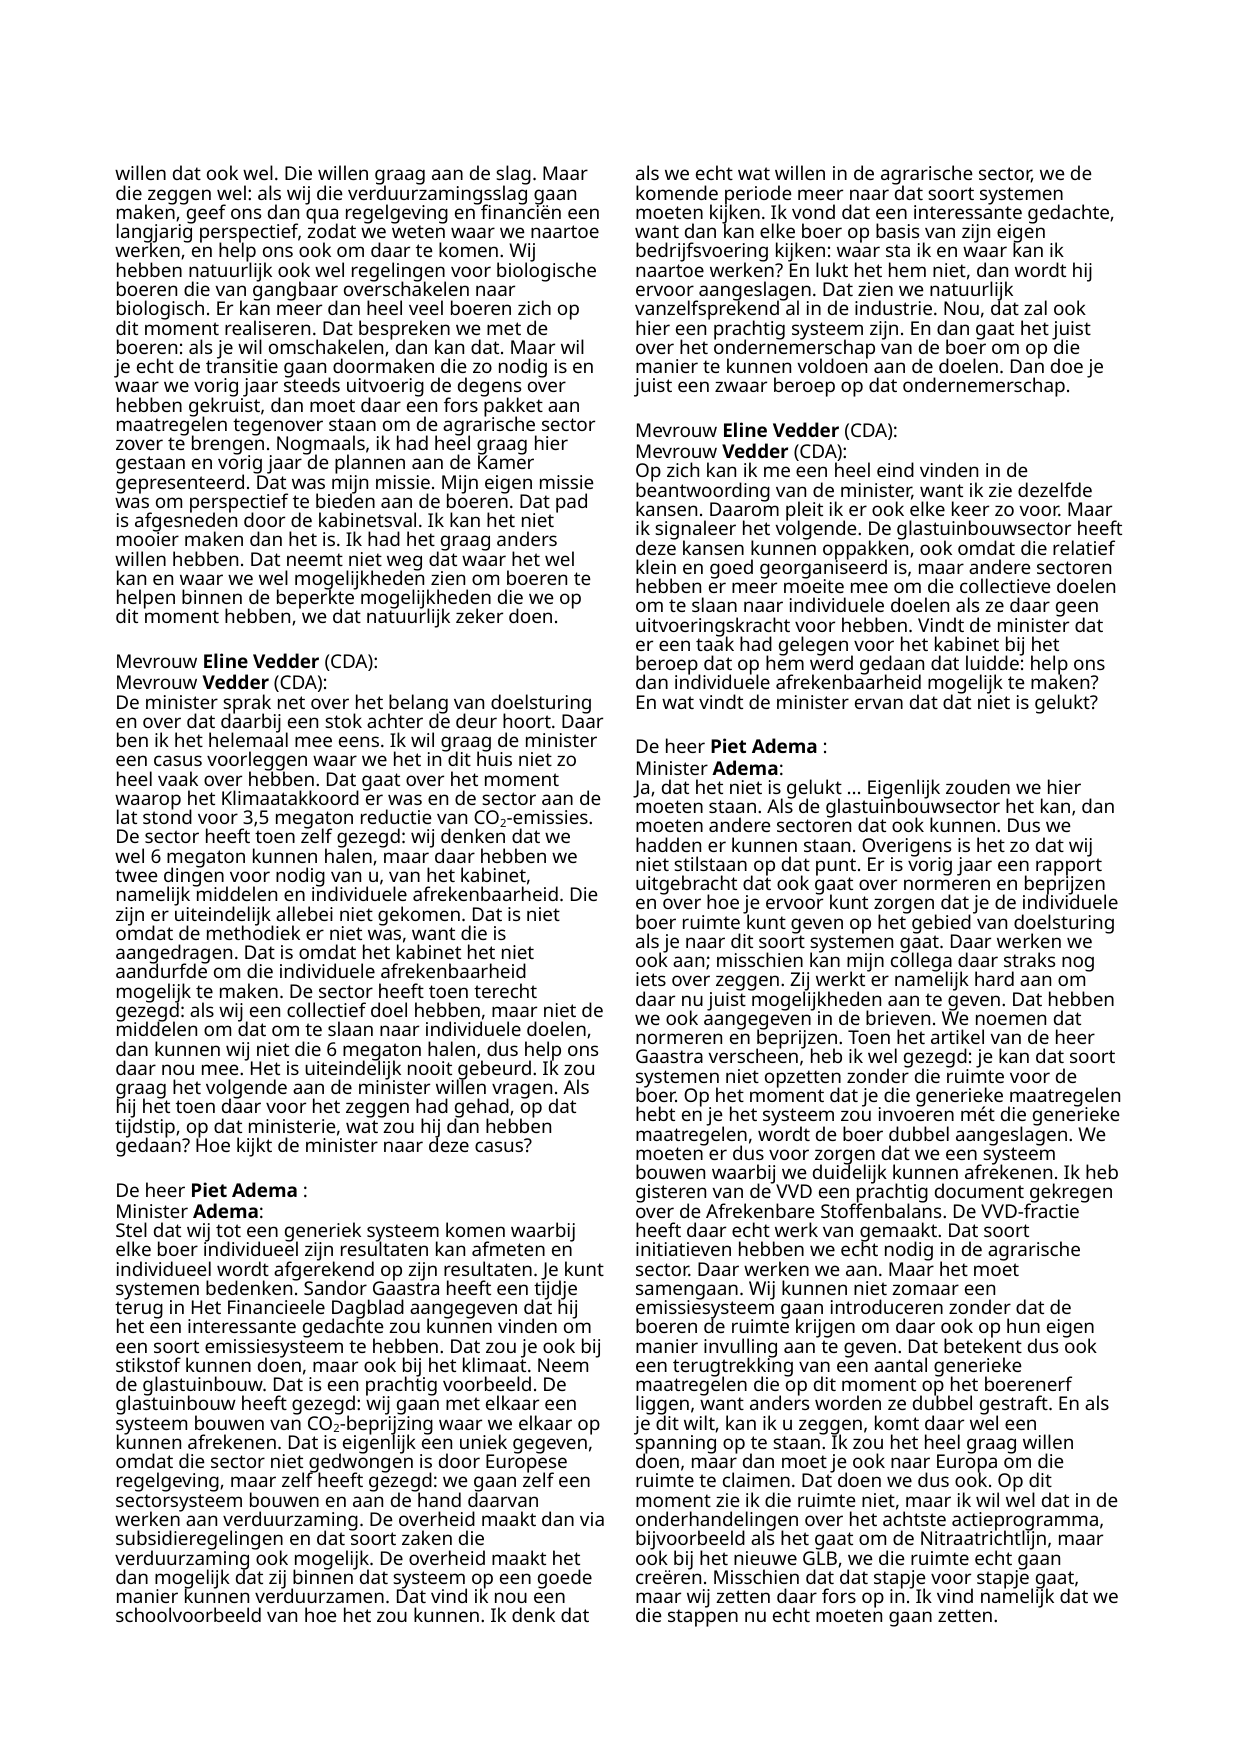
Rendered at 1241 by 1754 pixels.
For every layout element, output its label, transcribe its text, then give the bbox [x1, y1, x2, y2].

text Minister Adema: [115, 1203, 605, 1222]
text willen dat ook wel. Die willen graag aan de slag. Maar die zeggen wel: als wij die verduurzamingsslag gaan maken, geef ons dan qua regelgeving en financiën een langjarig perspectief, zodat we weten waar we naartoe werken, en help ons ook om daar te komen. Wij hebben natuurlijk ook wel regelingen voor biologische boeren die van gangbaar overschakelen naar biologisch. Er kan meer dan heel veel boeren zich op dit moment realiseren. Dat bespreken we met de boeren: als je wil omschakelen, dan kan dat. Maar wil je echt de transitie gaan doormaken die zo nodig is en waar we vorig jaar steeds uitvoerig de degens over hebben gekruist, dan moet daar een fors pakket aan maatregelen tegenover staan om de agrarische sector zover te brengen. Nogmaals, ik had heel graag hier gestaan en vorig jaar de plannen aan de Kamer gepresenteerd. Dat was mijn missie. Mijn eigen missie was om perspectief te bieden aan de boeren. Dat pad is afgesneden door de kabinetsval. Ik kan het niet mooier maken dan het is. Ik had het graag anders willen hebben. Dat neemt niet weg dat waar het wel kan en waar we wel mogelijkheden zien om boeren te helpen binnen de beperkte mogelijkheden die we op dit moment hebben, we dat natuurlijk zeker doen. [115, 165, 605, 628]
text Mevrouw Eline Vedder (CDA): [115, 649, 605, 674]
text Ja, dat het niet is gelukt ... Eigenlijk zouden we hier moeten staan. Als de glastuinbouwsector het kan, dan moeten andere sectoren dat ook kunnen. Dus we hadden er kunnen staan. Overigens is het zo dat wij niet stilstaan op dat punt. Er is vorig jaar een rapport uitgebracht dat ook gaat over normeren en beprijzen en over hoe je ervoor kunt zorgen dat je de individuele boer ruimte kunt geven op het gebied van doelsturing als je naar dit soort systemen gaat. Daar werken we ook aan; misschien kan mijn collega daar straks nog iets over zeggen. Zij werkt er namelijk hard aan om daar nu juist mogelijkheden aan te geven. Dat hebben we ook aangegeven in de brieven. We noemen dat normeren en beprijzen. Toen het artikel van de heer Gaastra verscheen, heb ik wel gezegd: je kan dat soort systemen niet opzetten zonder die ruimte voor de boer. Op het moment dat je die generieke maatregelen hebt en je het systeem zou invoeren mét die generieke maatregelen, wordt de boer dubbel aangeslagen. We moeten er dus voor zorgen dat we een systeem bouwen waarbij we duidelijk kunnen afrekenen. Ik heb gisteren van de VVD een prachtig document gekregen over de Afrekenbare Stoffenbalans. De VVD-fractie heeft daar echt werk van gemaakt. Dat soort initiatieven hebben we echt nodig in de agrarische sector. Daar werken we aan. Maar het moet samengaan. Wij kunnen niet zomaar een emissiesysteem gaan introduceren zonder dat de boeren de ruimte krijgen om daar ook op hun eigen manier invulling aan te geven. Dat betekent dus ook een terugtrekking van een aantal generieke maatregelen die op dit moment op het boerenerf liggen, want anders worden ze dubbel gestraft. En als je dit wilt, kan ik u zeggen, komt daar wel een spanning op te staan. Ik zou het heel graag willen doen, maar dan moet je ook naar Europa om die ruimte te claimen. Dat doen we dus ook. Op dit moment zie ik die ruimte niet, maar ik wil wel dat in de onderhandelingen over het achtste actieprogramma, bijvoorbeeld als het gaat om de Nitraatrichtlijn, maar ook bij het nieuwe GLB, we die ruimte echt gaan creëren. Misschien dat dat stapje voor stapje gaat, maar wij zetten daar fors op in. Ik vind namelijk dat we die stappen nu echt moeten gaan zetten. [635, 779, 1125, 1627]
text De minister sprak net over het belang van doelsturing en over dat daarbij een stok achter de deur hoort. Daar ben ik het helemaal mee eens. Ik wil graag de minister een casus voorleggen waar we het in dit huis niet zo heel vaak over hebben. Dat gaat over het moment waarop het Klimaatakkoord er was en de sector aan de lat stond voor 3,5 megaton reductie van CO2-emissies. De sector heeft toen zelf gezegd: wij denken dat we wel 6 megaton kunnen halen, maar daar hebben we twee dingen voor nodig van u, van het kabinet, namelijk middelen en individuele afrekenbaarheid. Die zijn er uiteindelijk allebei niet gekomen. Dat is niet omdat de methodiek er niet was, want die is aangedragen. Dat is omdat het kabinet het niet aandurfde om die individuele afrekenbaarheid mogelijk te maken. De sector heeft toen terecht gezegd: als wij een collectief doel hebben, maar niet de middelen om dat om te slaan naar individuele doelen, dan kunnen wij niet die 6 megaton halen, dus help ons daar nou mee. Het is uiteindelijk nooit gebeurd. Ik zou graag het volgende aan de minister willen vragen. Als hij het toen daar voor het zeggen had gehad, op dat tijdstip, op dat ministerie, wat zou hij dan hebben gedaan? Hoe kijkt de minister naar deze casus? [115, 694, 605, 1156]
text De heer Piet Adema : [635, 734, 1125, 759]
text als we echt wat willen in de agrarische sector, we de komende periode meer naar dat soort systemen moeten kijken. Ik vond dat een interessante gedachte, want dan kan elke boer op basis van zijn eigen bedrijfsvoering kijken: waar sta ik en waar kan ik naartoe werken? En lukt het hem niet, dan wordt hij ervoor aangeslagen. Dat zien we natuurlijk vanzelfsprekend al in de industrie. Nou, dat zal ook hier een prachtig systeem zijn. En dan gaat het juist over het ondernemerschap van de boer om op die manier te kunnen voldoen aan de doelen. Dan doe je juist een zwaar beroep op dat ondernemerschap. [635, 165, 1125, 397]
text Mevrouw Vedder (CDA): [115, 674, 605, 694]
text Stel dat wij tot een generiek systeem komen waarbij elke boer individueel zijn resultaten kan afmeten en individueel wordt afgerekend op zijn resultaten. Je kunt systemen bedenken. Sandor Gaastra heeft een tijdje terug in Het Financieele Dagblad aangegeven dat hij het een interessante gedachte zou kunnen vinden om een soort emissiesysteem te hebben. Dat zou je ook bij stikstof kunnen doen, maar ook bij het klimaat. Neem de glastuinbouw. Dat is een prachtig voorbeeld. De glastuinbouw heeft gezegd: wij gaan met elkaar een systeem bouwen van CO2-beprijzing waar we elkaar op kunnen afrekenen. Dat is eigenlijk een uniek gegeven, omdat die sector niet gedwongen is door Europese regelgeving, maar zelf heeft gezegd: we gaan zelf een sectorsysteem bouwen en aan de hand daarvan werken aan verduurzaming. De overheid maakt dan via subsidieregelingen en dat soort zaken die verduurzaming ook mogelijk. De overheid maakt het dan mogelijk dat zij binnen dat systeem op een goede manier kunnen verduurzamen. Dat vind ik nou een schoolvoorbeeld van hoe het zou kunnen. Ik denk dat [115, 1222, 605, 1627]
text Op zich kan ik me een heel eind vinden in de beantwoording van de minister, want ik zie dezelfde kansen. Daarom pleit ik er ook elke keer zo voor. Maar ik signaleer het volgende. De glastuinbouwsector heeft deze kansen kunnen oppakken, ook omdat die relatief klein en goed georganiseerd is, maar andere sectoren hebben er meer moeite mee om die collectieve doelen om te slaan naar individuele doelen als ze daar geen uitvoeringskracht voor hebben. Vindt de minister dat er een taak had gelegen voor het kabinet bij het beroep dat op hem werd gedaan dat luidde: help ons dan individuele afrekenbaarheid mogelijk te maken? En wat vindt de minister ervan dat dat niet is gelukt? [635, 462, 1125, 713]
text Minister Adema: [635, 759, 1125, 779]
text De heer Piet Adema : [115, 1177, 605, 1203]
text Mevrouw Vedder (CDA): [635, 443, 1125, 462]
text Mevrouw Eline Vedder (CDA): [635, 417, 1125, 443]
